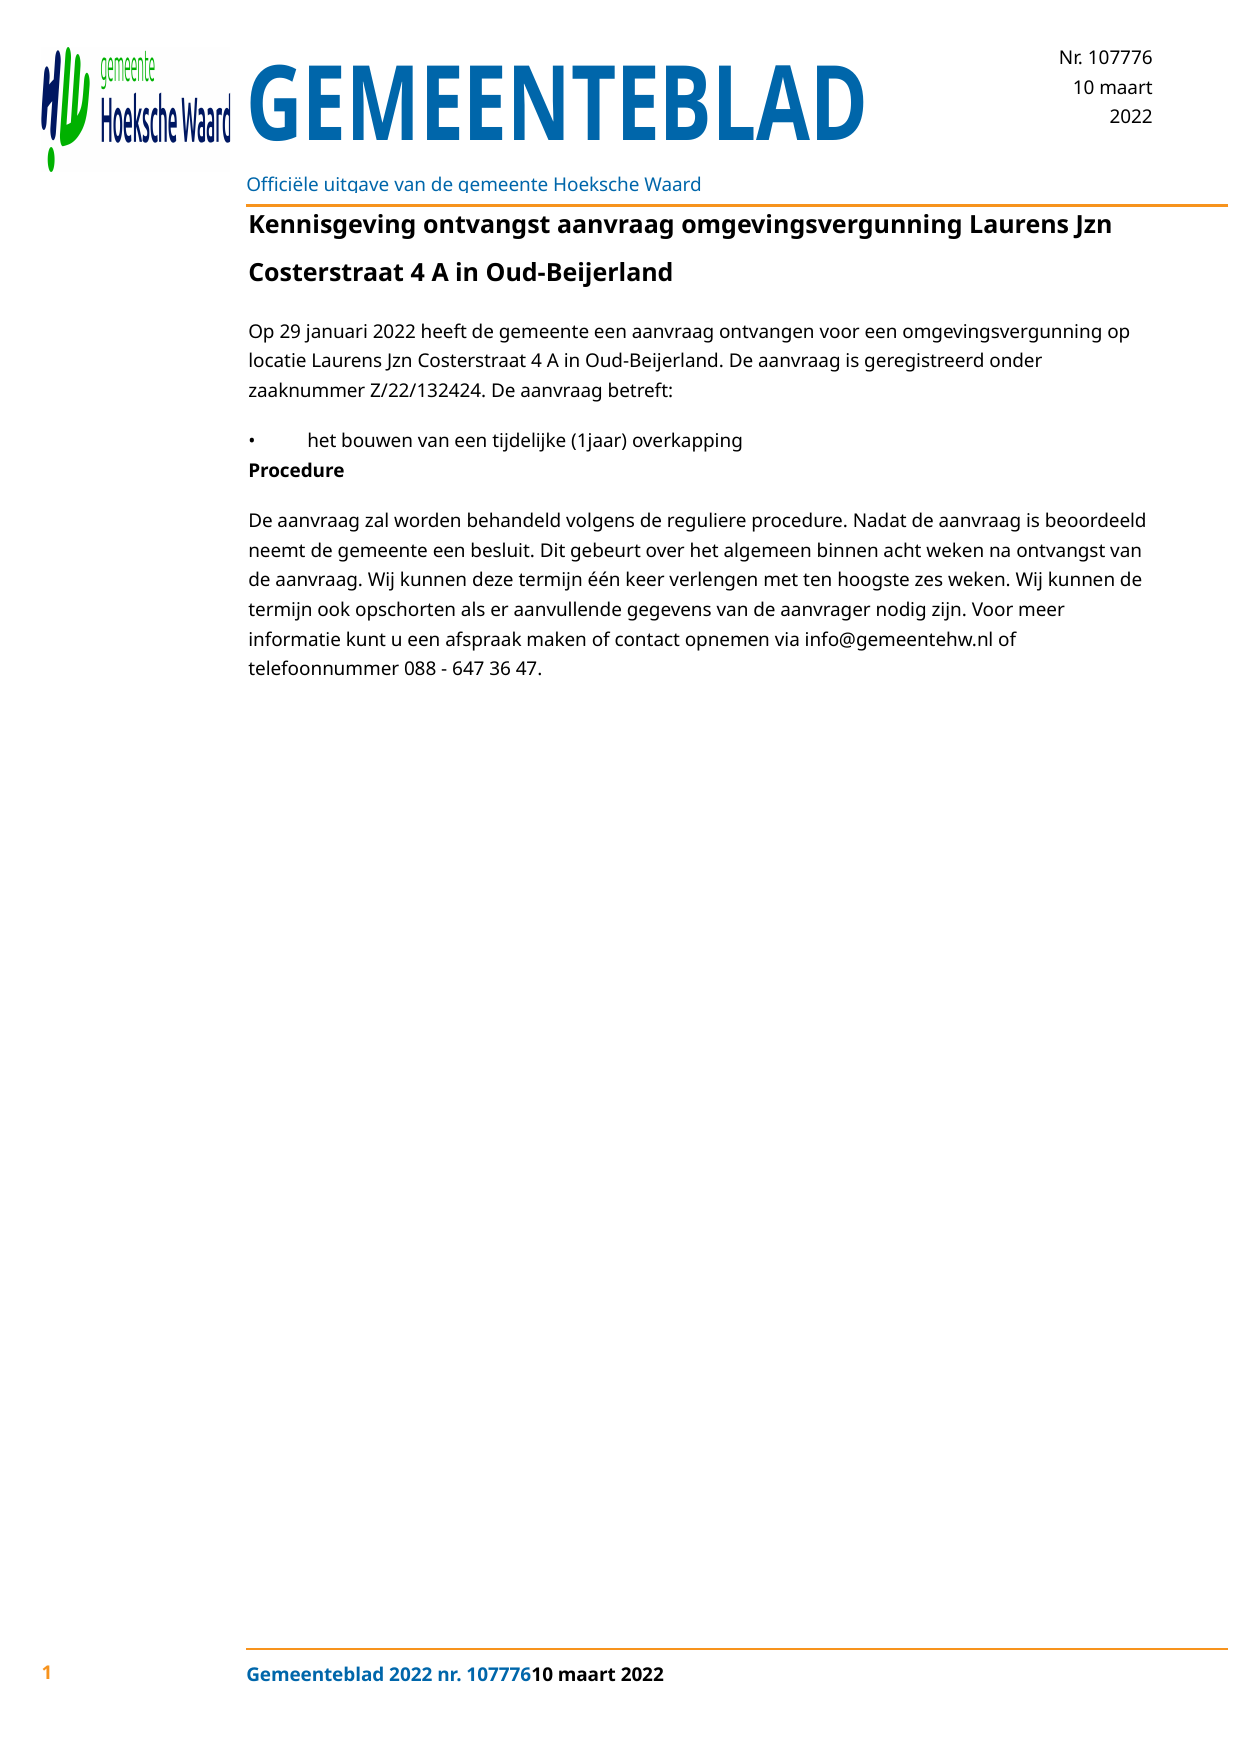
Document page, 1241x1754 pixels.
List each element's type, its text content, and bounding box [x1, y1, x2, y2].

picture [41, 47, 231, 172]
text Kennisgeving ontvangst aanvraag omgevingsvergunning Laurens Jzn Costerstraat 4 A in Oud-Beijerland [248, 207, 1152, 288]
text De aanvraag zal worden behandeld volgens de reguliere procedure. Nadat de aanvraag is beoordeeld neemt de gemeente een besluit. Dit gebeurt over het algemeen binnen acht weken na ontvangst van de aanvraag. Wij kunnen deze termijn één keer verlengen met ten hoogste zes weken. Wij kunnen de termijn ook opschorten als er aanvullende gegevens van de aanvrager nodig zijn. Voor meer informatie kunt u een afspraak maken of contact opnemen via info@gemeentehw.nl of telefoonnummer 088 - 647 36 47. [248, 507, 1152, 681]
text Op 29 januari 2022 heeft de gemeente een aanvraag ontvangen voor een omgevingsvergunning op locatie Laurens Jzn Costerstraat 4 A in Oud-Beijerland. De aanvraag is geregistreerd onder zaaknummer Z/22/132424. De aanvraag betreft: [248, 318, 1152, 403]
list het bouwen van een tijdelijke (1jaar) overkapping [248, 427, 1152, 453]
text Procedure [248, 457, 1152, 483]
